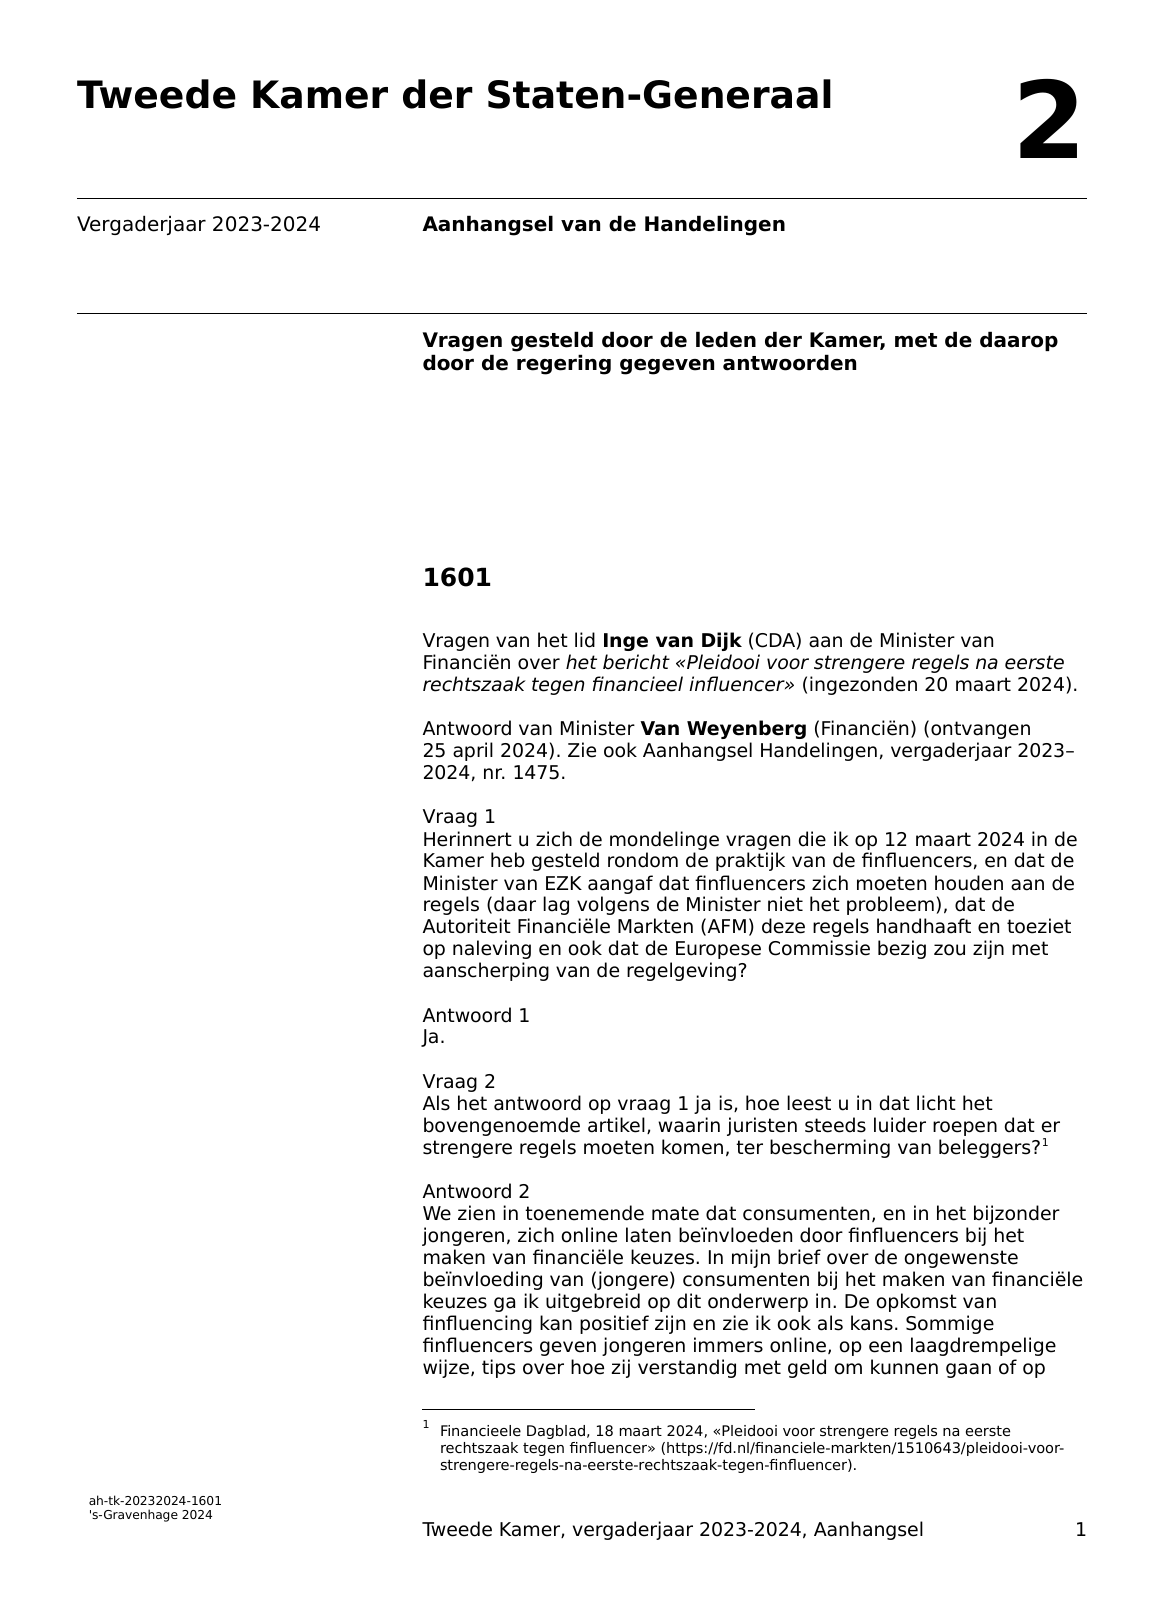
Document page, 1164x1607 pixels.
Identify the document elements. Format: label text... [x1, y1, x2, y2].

text 's-Gravenhage 2024 [88, 1508, 323, 1522]
text Antwoord 1 [422, 1004, 1087, 1026]
text Ja. [422, 1026, 1087, 1048]
text ah-tk-20232024-1601 [88, 1494, 323, 1508]
table_header Tweede Kamer der Staten-Generaal [77, 59, 886, 198]
text We zien in toenemende mate dat consumenten, en in het bijzonder jongeren, zich online laten beïnvloeden door finfluencers bij het maken van financiële keuzes. In mijn brief over de ongewenste beïnvloeding van (jongere) consumenten bij het maken van financiële keuzes ga ik uitgebreid op dit onderwerp in. De opkomst van finfluencing kan positief zijn en zie ik ook als kans. Sommige finfluencers geven jongeren immers online, op een laagdrempelige wijze, tips over hoe zij verstandig met geld om kunnen gaan of op [422, 1203, 1087, 1378]
text Vraag 2 [422, 1071, 1087, 1093]
text Financieele Dagblad, 18 maart 2024, «Pleidooi voor strengere regels na eerste rechtszaak tegen finfluencer» (https://fd.nl/financiele-markten/1510643/pleidooi-voor-strengere-regels-na-eerste-rechtszaak-tegen-finfluencer). [422, 1418, 1087, 1474]
text Antwoord van Minister Van Weyenberg (Financiën) (ontvangen 25 april 2024). Zie ook Aanhangsel Handelingen, vergaderjaar 2023–2024, nr. 1475. [422, 718, 1087, 784]
text 1601 [422, 563, 1087, 592]
table_cell Vergaderjaar 2023-2024 [77, 199, 422, 313]
text Als het antwoord op vraag 1 ja is, hoe leest u in dat licht het bovengenoemde artikel, waarin juristen steeds luider roepen dat er strengere regels moeten komen, ter bescherming van beleggers? [422, 1093, 1087, 1158]
table_cell [77, 314, 422, 375]
table_cell Aanhangsel van de Handelingen [422, 199, 1087, 313]
table_cell Vragen gesteld door de leden der Kamer, met de daarop door de regering gegeven antwoorden [422, 314, 1087, 375]
table_header 2 [886, 59, 1087, 198]
text Vragen van het lid Inge van Dijk (CDA) aan de Minister van Financiën over het bericht «Pleidooi voor strengere regels na eerste rechtszaak tegen financieel influencer» (ingezonden 20 maart 2024). [422, 630, 1087, 696]
text Antwoord 2 [422, 1181, 1087, 1203]
text Vraag 1 [422, 806, 1087, 828]
text Herinnert u zich de mondelinge vragen die ik op 12 maart 2024 in de Kamer heb gesteld rondom de praktijk van de finfluencers, en dat de Minister van EZK aangaf dat finfluencers zich moeten houden aan de regels (daar lag volgens de Minister niet het probleem), dat de Autoriteit Financiële Markten (AFM) deze regels handhaaft en toeziet op naleving en ook dat de Europese Commissie bezig zou zijn met aanscherping van de regelgeving? [422, 828, 1087, 982]
